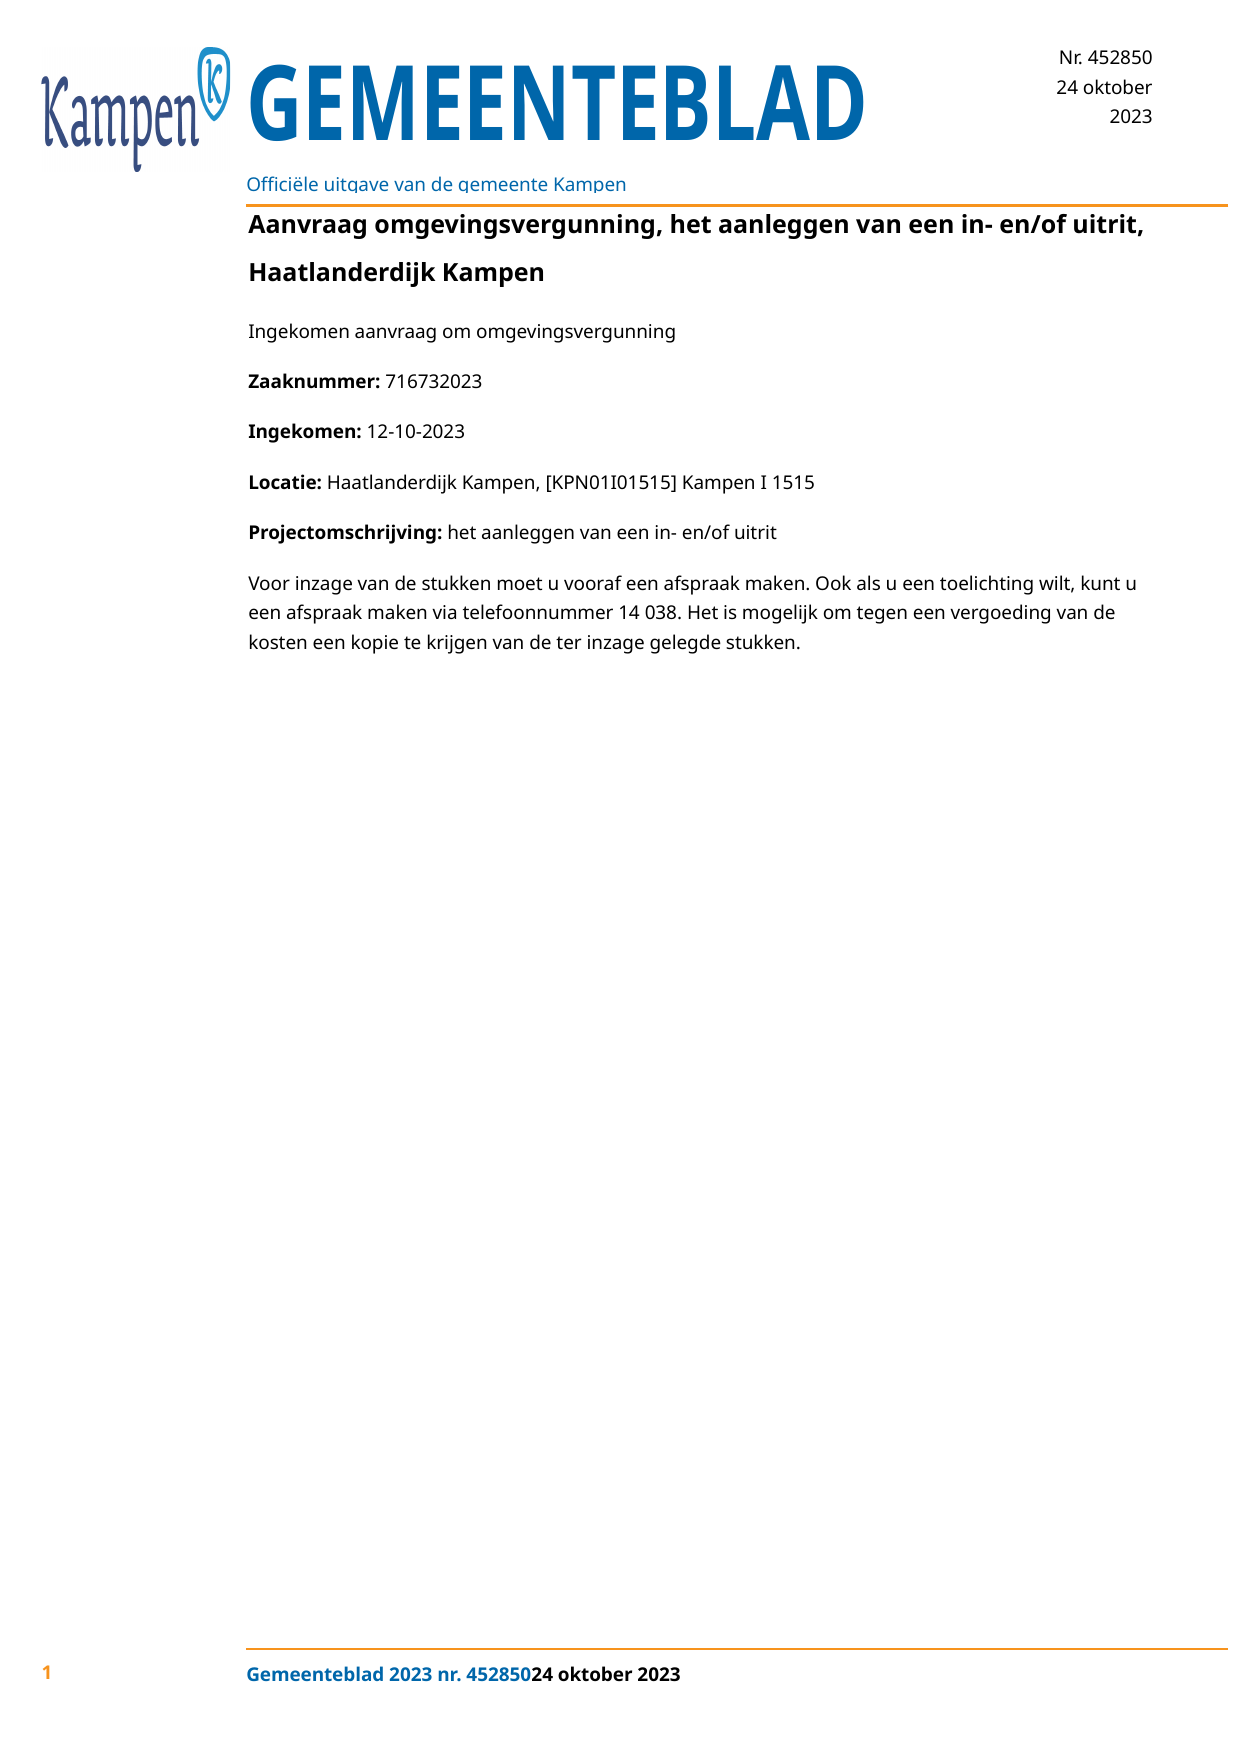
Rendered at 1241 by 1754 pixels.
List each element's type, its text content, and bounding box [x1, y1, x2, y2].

picture [41, 47, 231, 172]
text Voor inzage van de stukken moet u vooraf een afspraak maken. Ook als u een toelichting wilt, kunt u een afspraak maken via telefoonnummer 14 038. Het is mogelijk om tegen een vergoeding van de kosten een kopie te krijgen van de ter inzage gelegde stukken. [248, 570, 1152, 655]
text Zaaknummer: 716732023 [248, 368, 1152, 394]
text Ingekomen aanvraag om omgevingsvergunning [248, 318, 1152, 344]
text Ingekomen: 12-10-2023 [248, 419, 1152, 444]
text Locatie: Haatlanderdijk Kampen, [KPN01I01515] Kampen I 1515 [248, 469, 1152, 495]
text Projectomschrijving: het aanleggen van een in- en/of uitrit [248, 519, 1152, 545]
text Aanvraag omgevingsvergunning, het aanleggen van een in- en/of uitrit, Haatlanderdijk Kampen [248, 207, 1152, 288]
